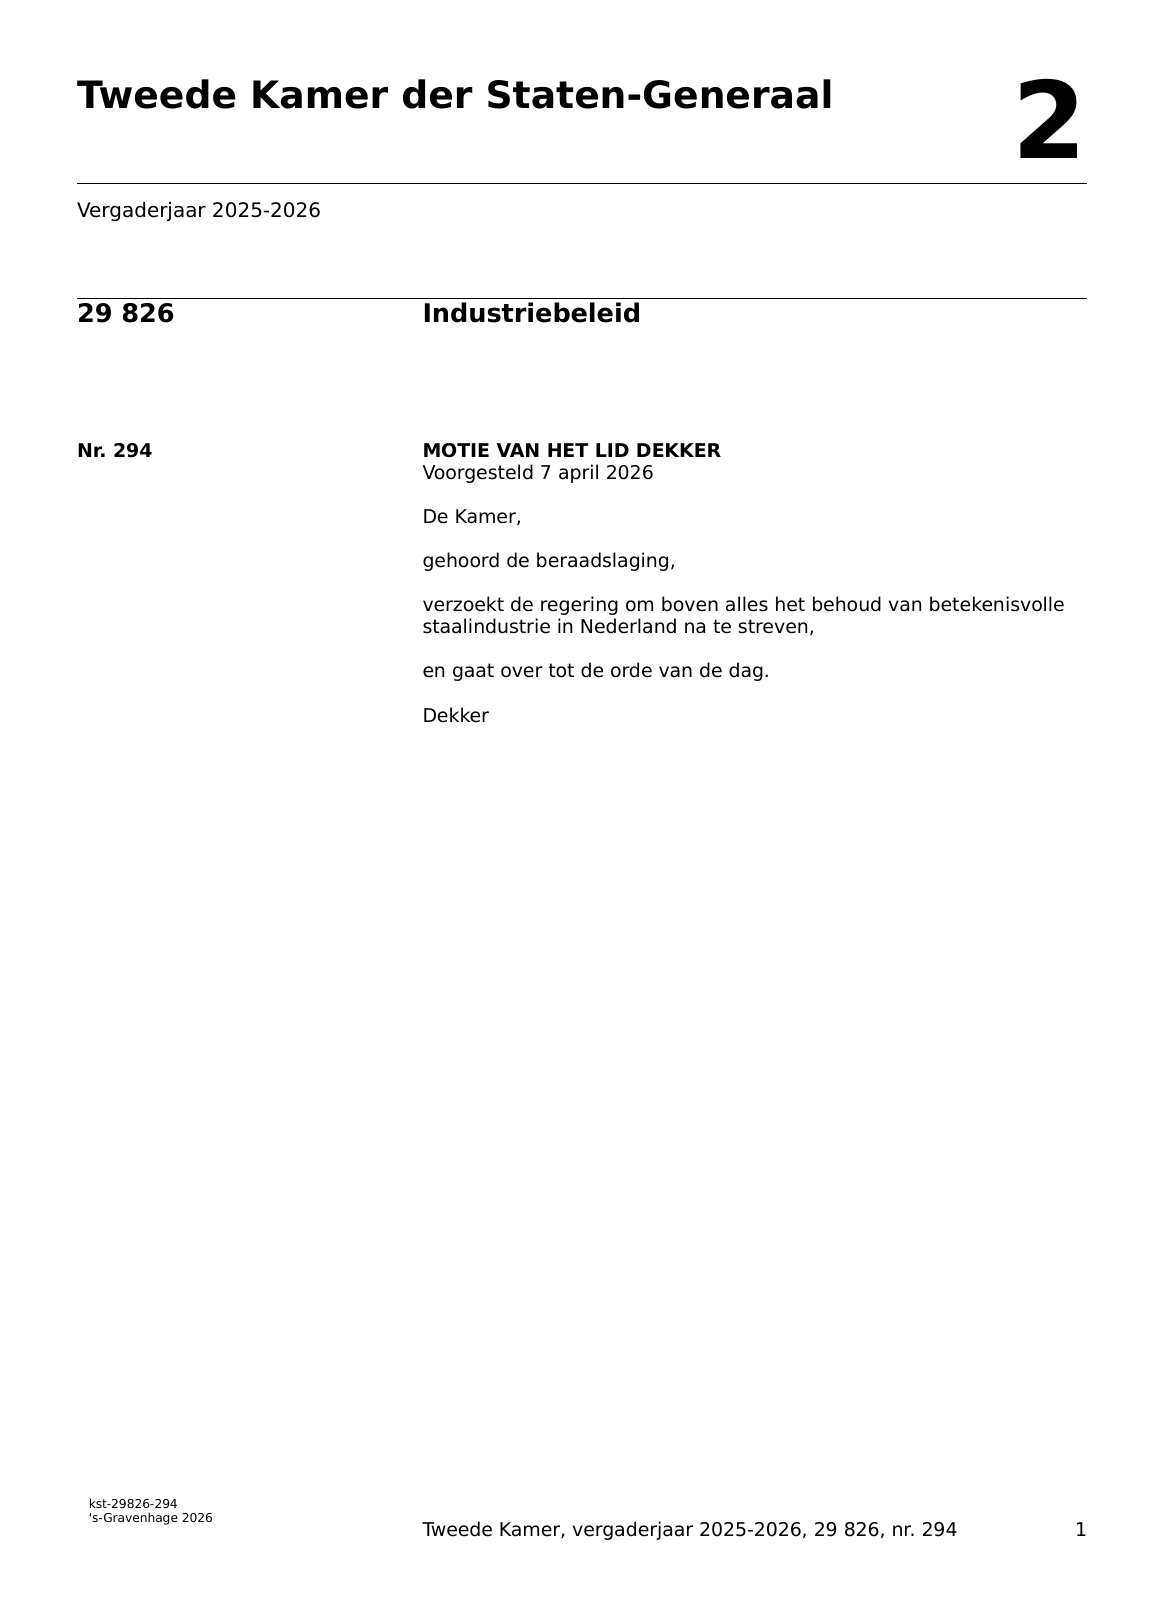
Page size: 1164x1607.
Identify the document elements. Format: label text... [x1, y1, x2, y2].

table_cell Vergaderjaar 2025-2026 [77, 184, 1087, 298]
text Voorgesteld 7 april 2026 [422, 462, 1087, 484]
text 's-Gravenhage 2026 [88, 1511, 323, 1525]
text gehoord de beraadslaging, [422, 550, 1087, 572]
text Dekker [422, 704, 1087, 726]
text verzoekt de regering om boven alles het behoud van betekenisvolle staalindustrie in Nederland na te streven, [422, 594, 1087, 638]
subtitle 29 826 Industriebeleid [77, 299, 1087, 329]
text kst-29826-294 [88, 1497, 323, 1511]
text en gaat over tot de orde van de dag. [422, 660, 1087, 682]
table_header Tweede Kamer der Staten-Generaal [77, 59, 886, 183]
table_header 2 [886, 59, 1087, 183]
text De Kamer, [422, 506, 1087, 528]
subtitle Nr. 294 MOTIE VAN HET LID DEKKER [77, 440, 1087, 462]
